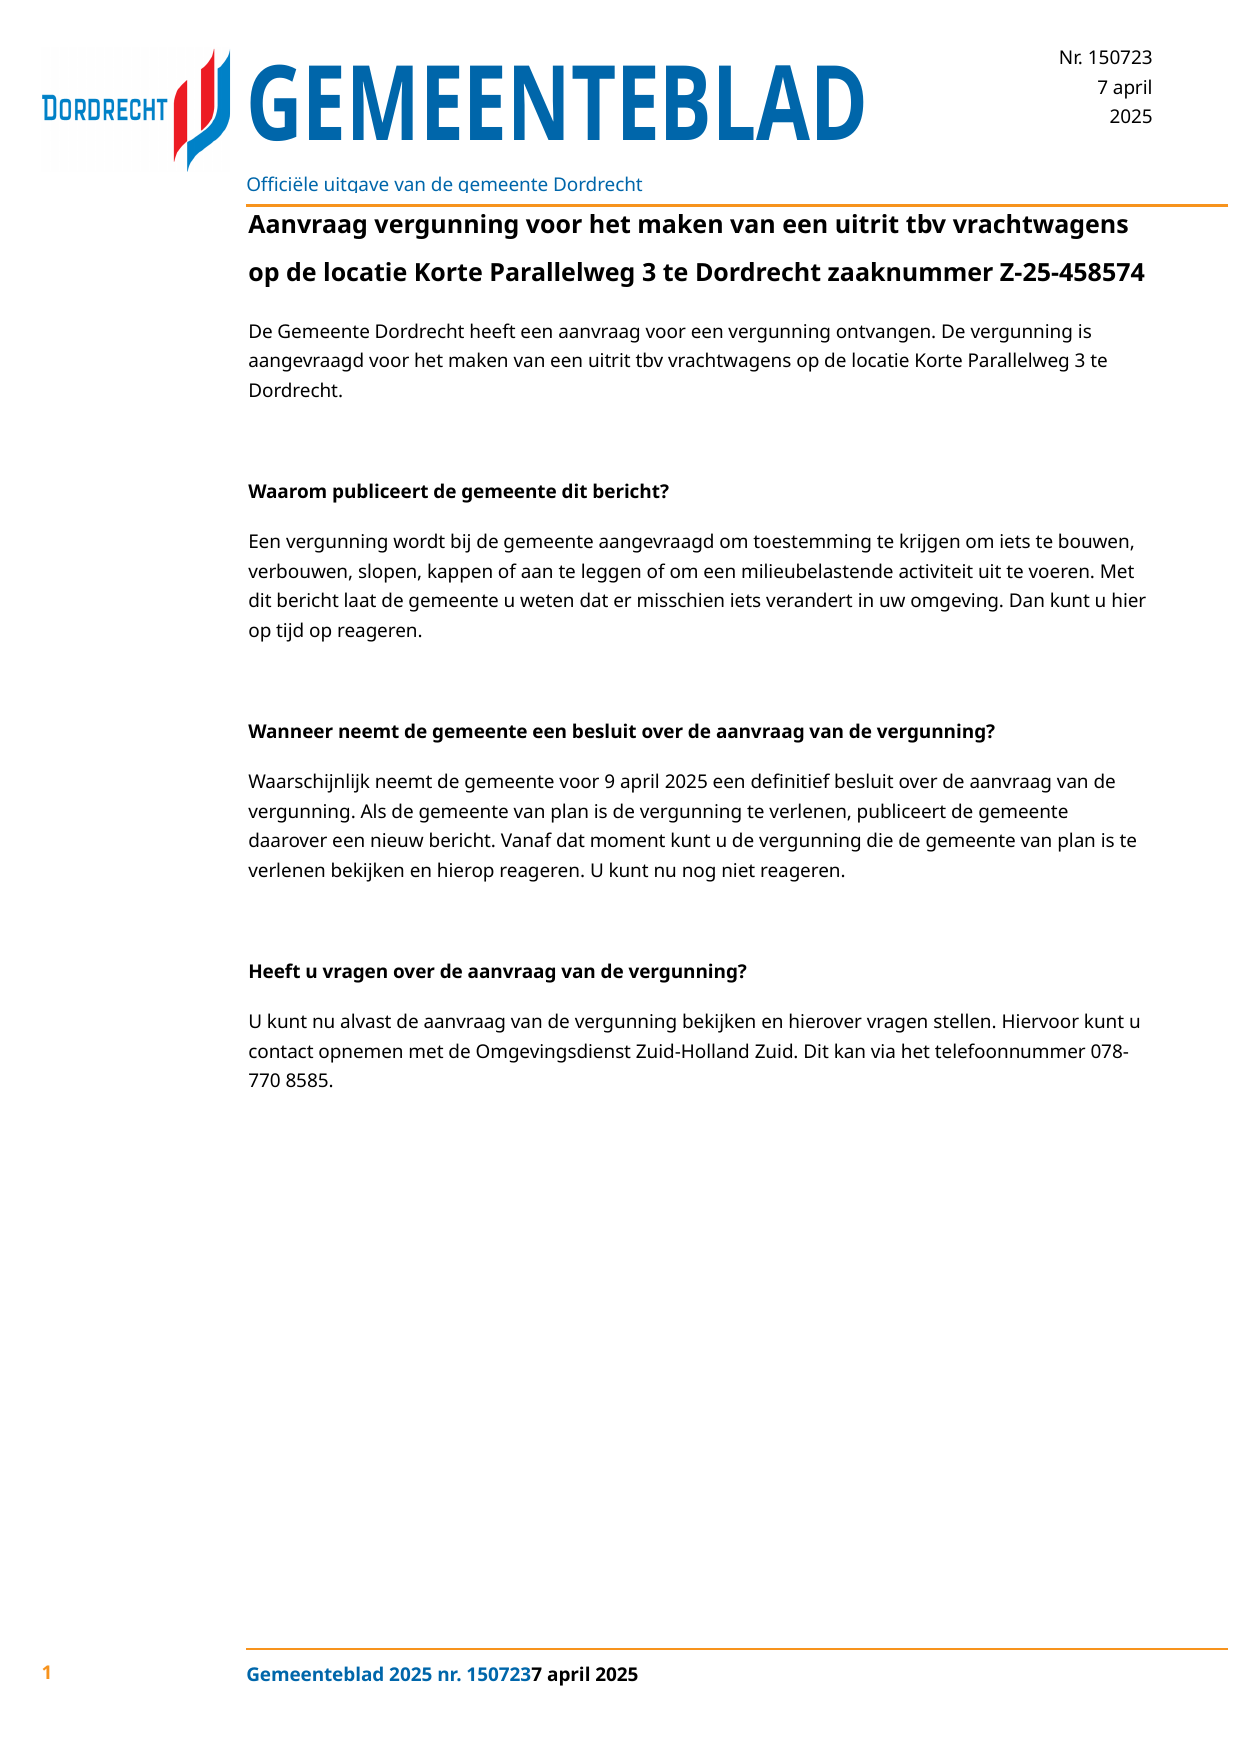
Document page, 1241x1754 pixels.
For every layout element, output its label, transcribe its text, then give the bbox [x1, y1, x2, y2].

text Aanvraag vergunning voor het maken van een uitrit tbv vrachtwagens op de locatie Korte Parallelweg 3 te Dordrecht zaaknummer Z-25-458574 [248, 207, 1152, 288]
picture [41, 47, 231, 172]
text Wanneer neemt de gemeente een besluit over de aanvraag van de vergunning? [248, 718, 1152, 744]
text Heeft u vragen over de aanvraag van de vergunning? [248, 958, 1152, 984]
text U kunt nu alvast de aanvraag van de vergunning bekijken en hierover vragen stellen. Hiervoor kunt u contact opnemen met de Omgevingsdienst Zuid-Holland Zuid. Dit kan via het telefoonnummer 078-770 8585. [248, 1008, 1152, 1093]
text Waarom publiceert de gemeente dit bericht? [248, 478, 1152, 504]
text De Gemeente Dordrecht heeft een aanvraag voor een vergunning ontvangen. De vergunning is aangevraagd voor het maken van een uitrit tbv vrachtwagens op de locatie Korte Parallelweg 3 te Dordrecht. [248, 318, 1152, 403]
text Waarschijnlijk neemt de gemeente voor 9 april 2025 een definitief besluit over de aanvraag van de vergunning. Als de gemeente van plan is de vergunning te verlenen, publiceert de gemeente daarover een nieuw bericht. Vanaf dat moment kunt u de vergunning die de gemeente van plan is te verlenen bekijken en hierop reageren. U kunt nu nog niet reageren. [248, 768, 1152, 883]
text Een vergunning wordt bij de gemeente aangevraagd om toestemming te krijgen om iets te bouwen, verbouwen, slopen, kappen of aan te leggen of om een milieubelastende activiteit uit te voeren. Met dit bericht laat de gemeente u weten dat er misschien iets verandert in uw omgeving. Dan kunt u hier op tijd op reageren. [248, 528, 1152, 643]
